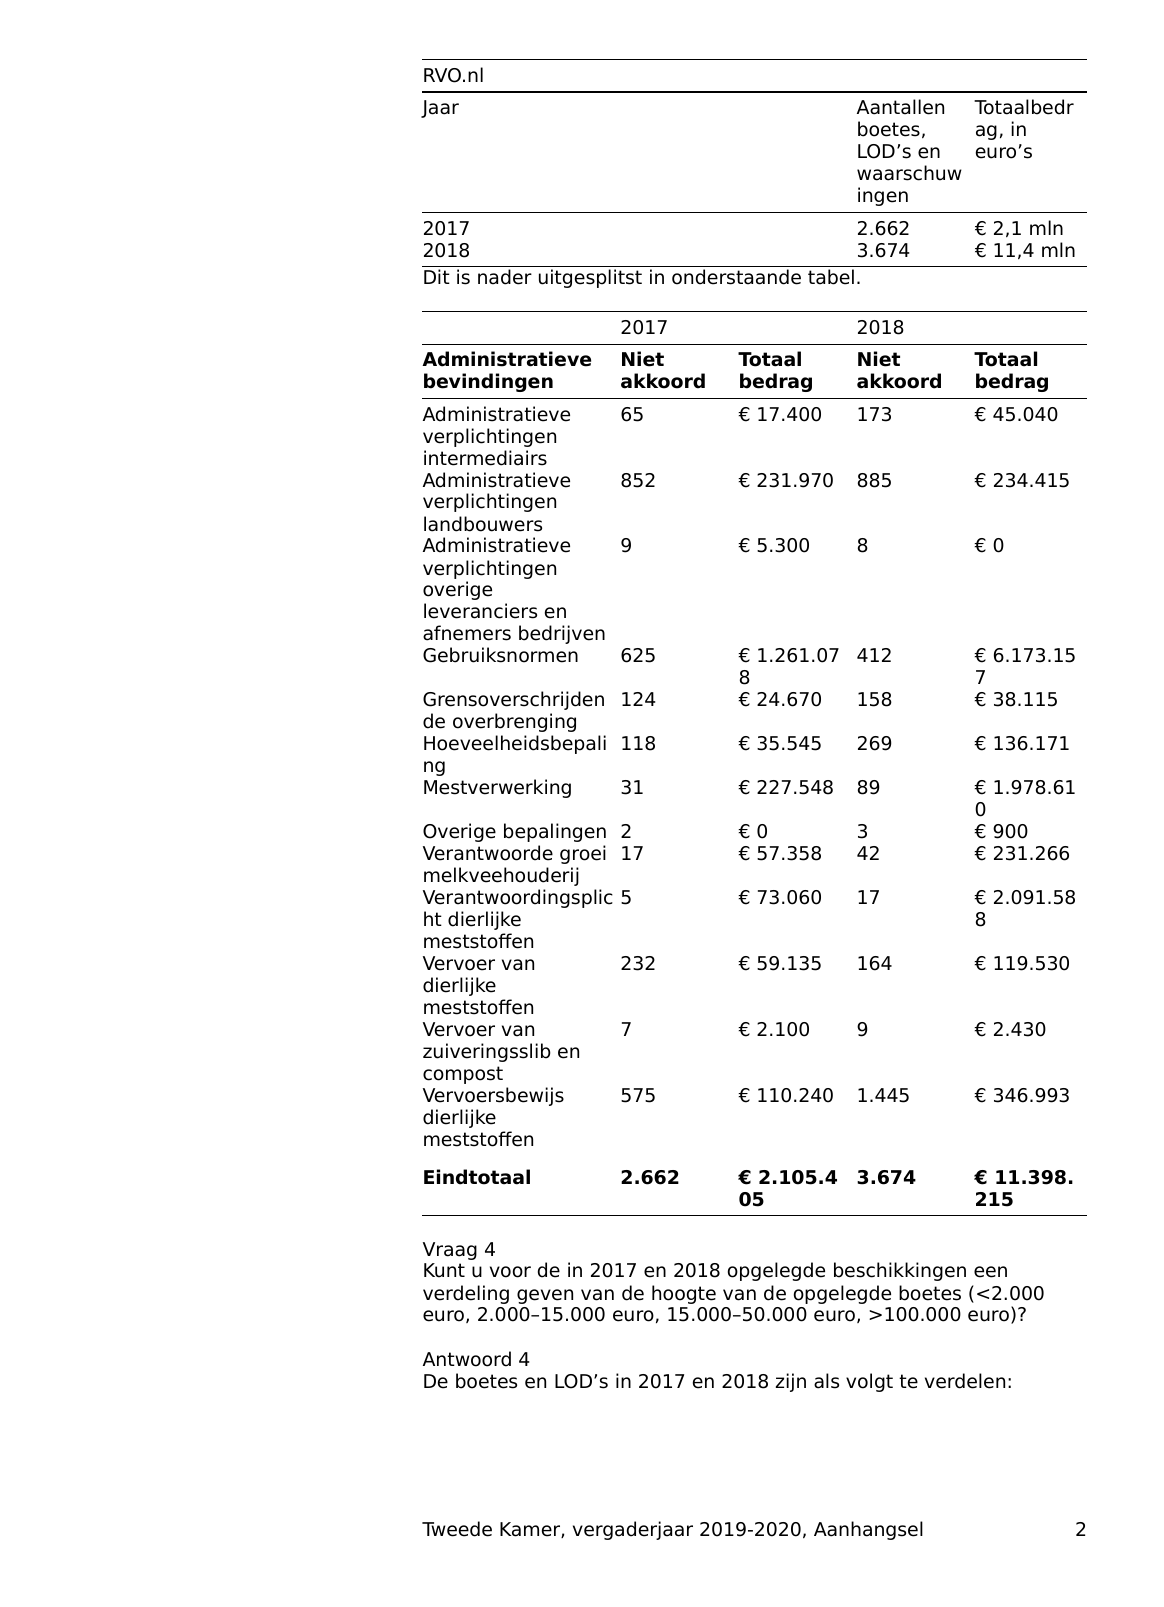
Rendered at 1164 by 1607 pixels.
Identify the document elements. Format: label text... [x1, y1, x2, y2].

table_cell € 2,1 mln [969, 213, 1087, 239]
table_cell Gebruiksnormen [422, 645, 614, 689]
table_cell 8 [850, 535, 968, 645]
table_cell € 57.358 [732, 843, 850, 887]
table_cell € 11.398.215 [969, 1167, 1087, 1215]
table_cell 2.662 [850, 213, 968, 239]
table_cell [969, 1151, 1087, 1167]
table_cell Verantwoordingsplicht dierlijke meststoffen [422, 887, 614, 953]
table_cell 269 [850, 733, 968, 777]
table_cell 9 [850, 1019, 968, 1085]
table_cell 2.662 [614, 1167, 732, 1215]
table_cell € 234.415 [969, 470, 1087, 535]
table_cell [732, 1151, 850, 1167]
table_cell 9 [614, 535, 732, 645]
table_cell € 24.670 [732, 689, 850, 733]
table_cell 885 [850, 470, 968, 535]
table_cell 2017 [422, 213, 850, 239]
table_cell [850, 1151, 968, 1167]
table_cell € 5.300 [732, 535, 850, 645]
table_header 2018 [850, 312, 1087, 343]
table_header [850, 60, 968, 91]
table_cell Administratieve verplichtingen overige leveranciers en afnemers bedrijven [422, 535, 614, 645]
table_cell 31 [614, 777, 732, 821]
table_cell Verantwoorde groei melkveehouderij [422, 843, 614, 887]
table_cell Aantallen boetes, LOD’s en waarschuwingen [850, 93, 968, 212]
table_cell € 119.530 [969, 953, 1087, 1019]
table_cell Administratieve verplichtingen landbouwers [422, 470, 614, 535]
table_cell Hoeveelheidsbepaling [422, 733, 614, 777]
table_cell € 0 [732, 821, 850, 843]
table_cell € 2.100 [732, 1019, 850, 1085]
table_cell € 227.548 [732, 777, 850, 821]
table_cell € 59.135 [732, 953, 850, 1019]
table_cell 3.674 [850, 240, 968, 266]
table_cell 2018 [422, 240, 850, 266]
table_cell € 2.430 [969, 1019, 1087, 1085]
table_cell 118 [614, 733, 732, 777]
table_cell € 136.171 [969, 733, 1087, 777]
text Antwoord 4 [422, 1348, 1087, 1371]
table_cell Vervoersbewijs dierlijke meststoffen [422, 1085, 614, 1151]
table_cell € 346.993 [969, 1085, 1087, 1151]
table_cell 5 [614, 887, 732, 953]
table_cell 412 [850, 645, 968, 689]
table_cell Totaalbedrag, in euro’s [969, 93, 1087, 212]
table_cell € 231.266 [969, 843, 1087, 887]
table_cell € 0 [969, 535, 1087, 645]
table_cell € 2.105.405 [732, 1167, 850, 1215]
table_cell 7 [614, 1019, 732, 1085]
text Vraag 4 [422, 1238, 1087, 1260]
table_cell € 17.400 [732, 399, 850, 469]
table_cell € 38.115 [969, 689, 1087, 733]
table_header 2017 [614, 312, 850, 343]
table_cell € 1.261.078 [732, 645, 850, 689]
table_cell 17 [614, 843, 732, 887]
table_cell Niet akkoord [614, 345, 732, 398]
table_cell 625 [614, 645, 732, 689]
table_cell Jaar [422, 93, 850, 212]
table_cell € 11,4 mln [969, 240, 1087, 266]
table_cell Administratieve bevindingen [422, 345, 614, 398]
table_cell 124 [614, 689, 732, 733]
table_cell Eindtotaal [422, 1167, 614, 1215]
table_header RVO.nl [422, 60, 850, 91]
table_cell € 45.040 [969, 399, 1087, 469]
table_cell 3 [850, 821, 968, 843]
table_cell 232 [614, 953, 732, 1019]
table_cell Vervoer van zuiveringsslib en compost [422, 1019, 614, 1085]
table_cell 575 [614, 1085, 732, 1151]
text Dit is nader uitgesplitst in onderstaande tabel. [422, 267, 1087, 289]
table_cell 89 [850, 777, 968, 821]
table_cell 17 [850, 887, 968, 953]
table_cell € 1.978.610 [969, 777, 1087, 821]
table_cell Niet akkoord [850, 345, 968, 398]
table_cell Grensoverschrijdende overbrenging [422, 689, 614, 733]
table_cell 158 [850, 689, 968, 733]
table_cell Totaal bedrag [732, 345, 850, 398]
table_cell Mestverwerking [422, 777, 614, 821]
table_cell € 110.240 [732, 1085, 850, 1151]
table_cell 65 [614, 399, 732, 469]
table_cell € 2.091.588 [969, 887, 1087, 953]
table_cell 173 [850, 399, 968, 469]
table_cell Totaal bedrag [969, 345, 1087, 398]
table_cell 42 [850, 843, 968, 887]
table_cell 3.674 [850, 1167, 968, 1215]
table_cell € 35.545 [732, 733, 850, 777]
table_cell € 231.970 [732, 470, 850, 535]
text De boetes en LOD’s in 2017 en 2018 zijn als volgt te verdelen: [422, 1371, 1087, 1392]
table_cell Vervoer van dierlijke meststoffen [422, 953, 614, 1019]
table_cell 1.445 [850, 1085, 968, 1151]
table_cell [422, 1151, 614, 1167]
table_cell 852 [614, 470, 732, 535]
table_cell 2 [614, 821, 732, 843]
table_cell [614, 1151, 732, 1167]
table_cell € 6.173.157 [969, 645, 1087, 689]
table_cell € 73.060 [732, 887, 850, 953]
table_header [969, 60, 1087, 91]
table_cell Overige bepalingen [422, 821, 614, 843]
table_header [422, 312, 614, 343]
text Kunt u voor de in 2017 en 2018 opgelegde beschikkingen een verdeling geven van de hoogte van de opgelegde boetes (<2.000 euro, 2.000–15.000 euro, 15.000–50.000 euro, >100.000 euro)? [422, 1260, 1087, 1326]
table_cell Administratieve verplichtingen intermediairs [422, 399, 614, 469]
table_cell € 900 [969, 821, 1087, 843]
table_cell 164 [850, 953, 968, 1019]
